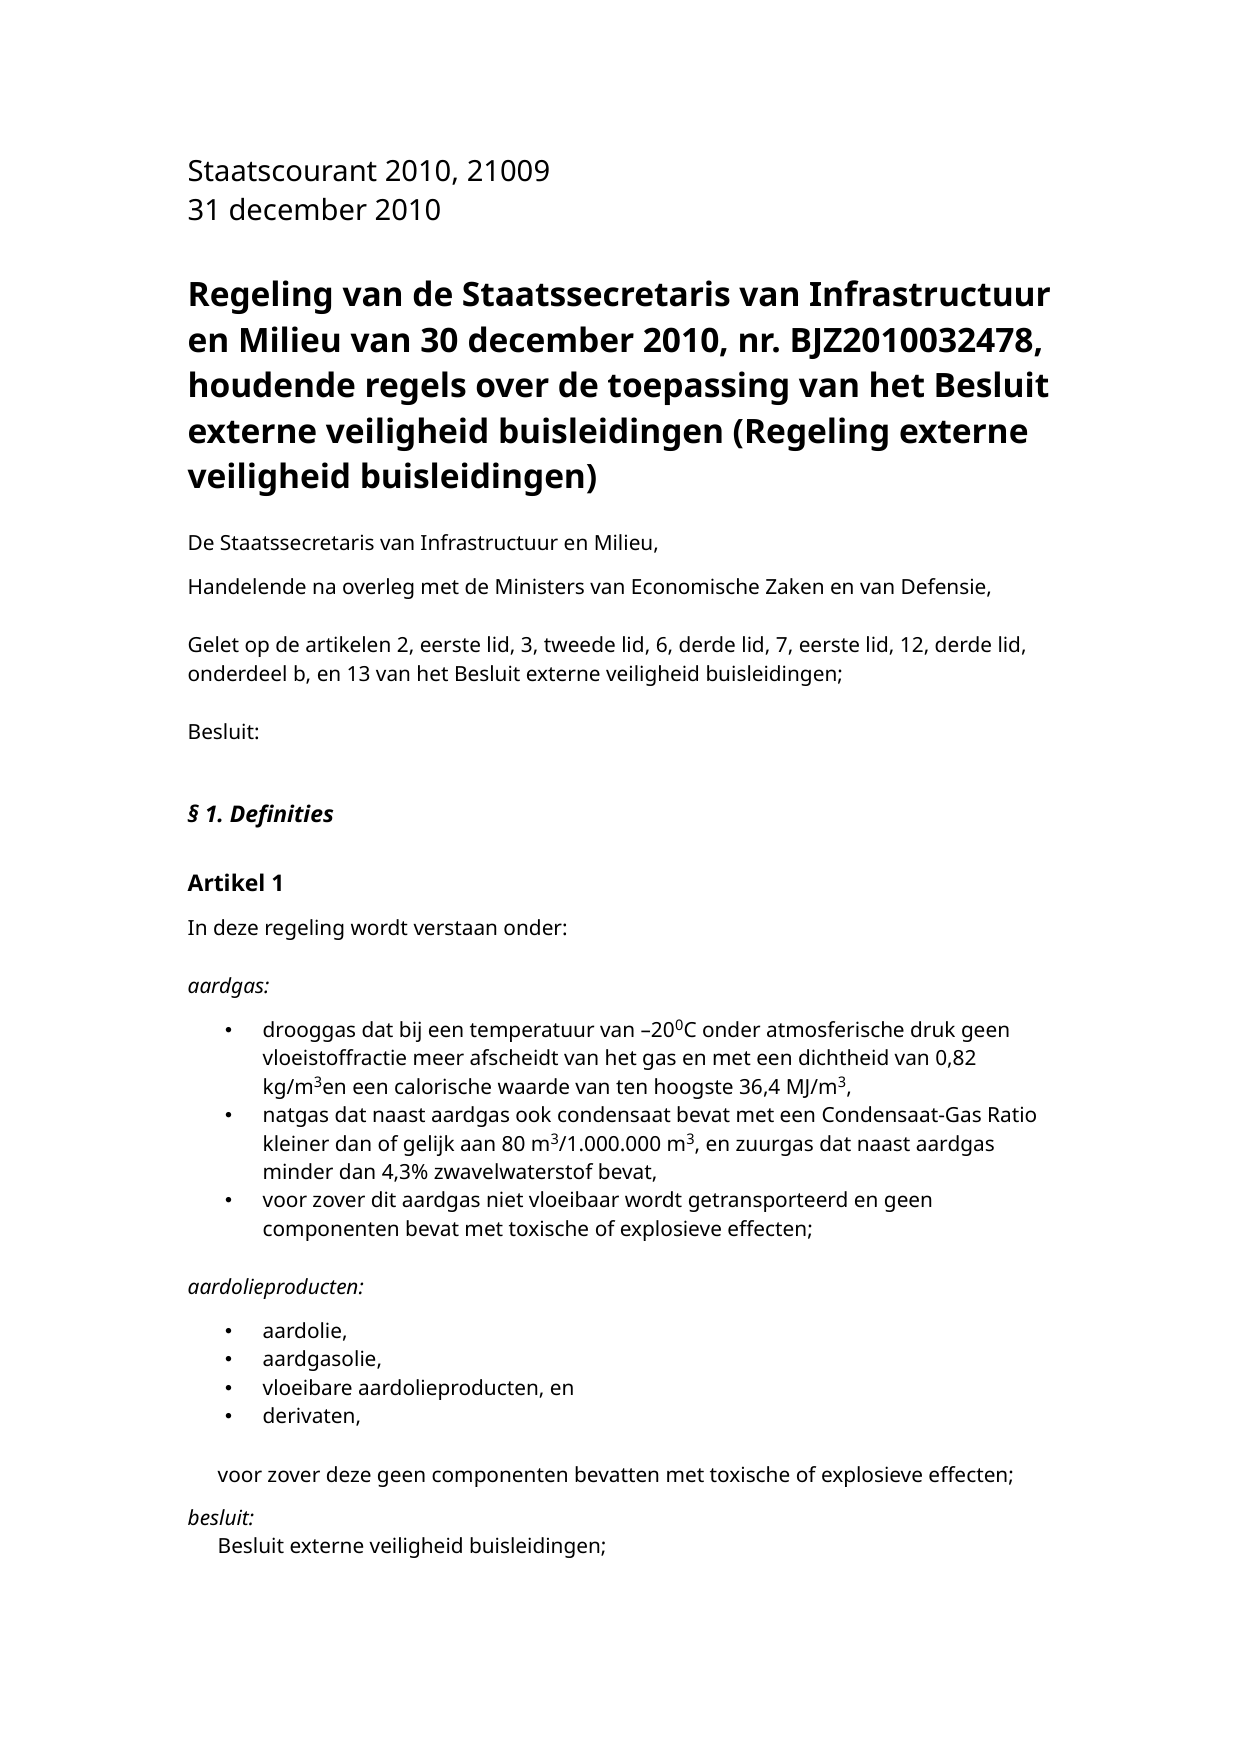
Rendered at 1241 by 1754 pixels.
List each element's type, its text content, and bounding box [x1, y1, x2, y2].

list drooggas dat bij een temperatuur van –200C onder atmosferische druk geen vloeistoffractie meer afscheidt van het gas en met een dichtheid van 0,82 kg/m3en een calorische waarde van ten hoogste 36,4 MJ/m3, [225, 1015, 1053, 1100]
list vloeibare aardolieproducten, en [225, 1373, 1053, 1401]
subtitle Regeling van de Staatssecretaris van Infrastructuur en Milieu van 30 december 2010, nr. BJZ2010032478, houdende regels over de toepassing van het Besluit externe veiligheid buisleidingen (Regeling externe veiligheid buisleidingen) [187, 271, 1053, 498]
list voor zover dit aardgas niet vloeibaar wordt getransporteerd en geen componenten bevat met toxische of explosieve effecten; [225, 1186, 1053, 1242]
subtitle Artikel 1 [187, 867, 1053, 898]
text Gelet op de artikelen 2, eerste lid, 3, tweede lid, 6, derde lid, 7, eerste lid, 12, derde lid, onderdeel b, en 13 van het Besluit externe veiligheid buisleidingen; [187, 630, 1053, 687]
text aardgas: [187, 972, 1053, 1000]
text Besluit externe veiligheid buisleidingen; [217, 1532, 1053, 1560]
list aardgasolie, [225, 1344, 1053, 1373]
text Staatscourant 2010, 21009 [187, 150, 1053, 190]
subtitle § 1. Definities [187, 798, 1053, 829]
text aardolieproducten: [187, 1272, 1053, 1301]
text In deze regeling wordt verstaan onder: [187, 913, 1053, 942]
text voor zover deze geen componenten bevatten met toxische of explosieve effecten; [217, 1460, 1053, 1488]
list derivaten, [225, 1401, 1053, 1430]
text Besluit: [187, 717, 1053, 746]
list aardolie, [225, 1316, 1053, 1344]
text Handelende na overleg met de Ministers van Economische Zaken en van Defensie, [187, 572, 1053, 600]
list natgas dat naast aardgas ook condensaat bevat met een Condensaat-Gas Ratio kleiner dan of gelijk aan 80 m3/1.000.000 m3, en zuurgas dat naast aardgas minder dan 4,3% zwavelwaterstof bevat, [225, 1100, 1053, 1186]
text besluit: [187, 1503, 1053, 1532]
text De Staatssecretaris van Infrastructuur en Milieu, [187, 528, 1053, 557]
text 31 december 2010 [187, 190, 1053, 229]
